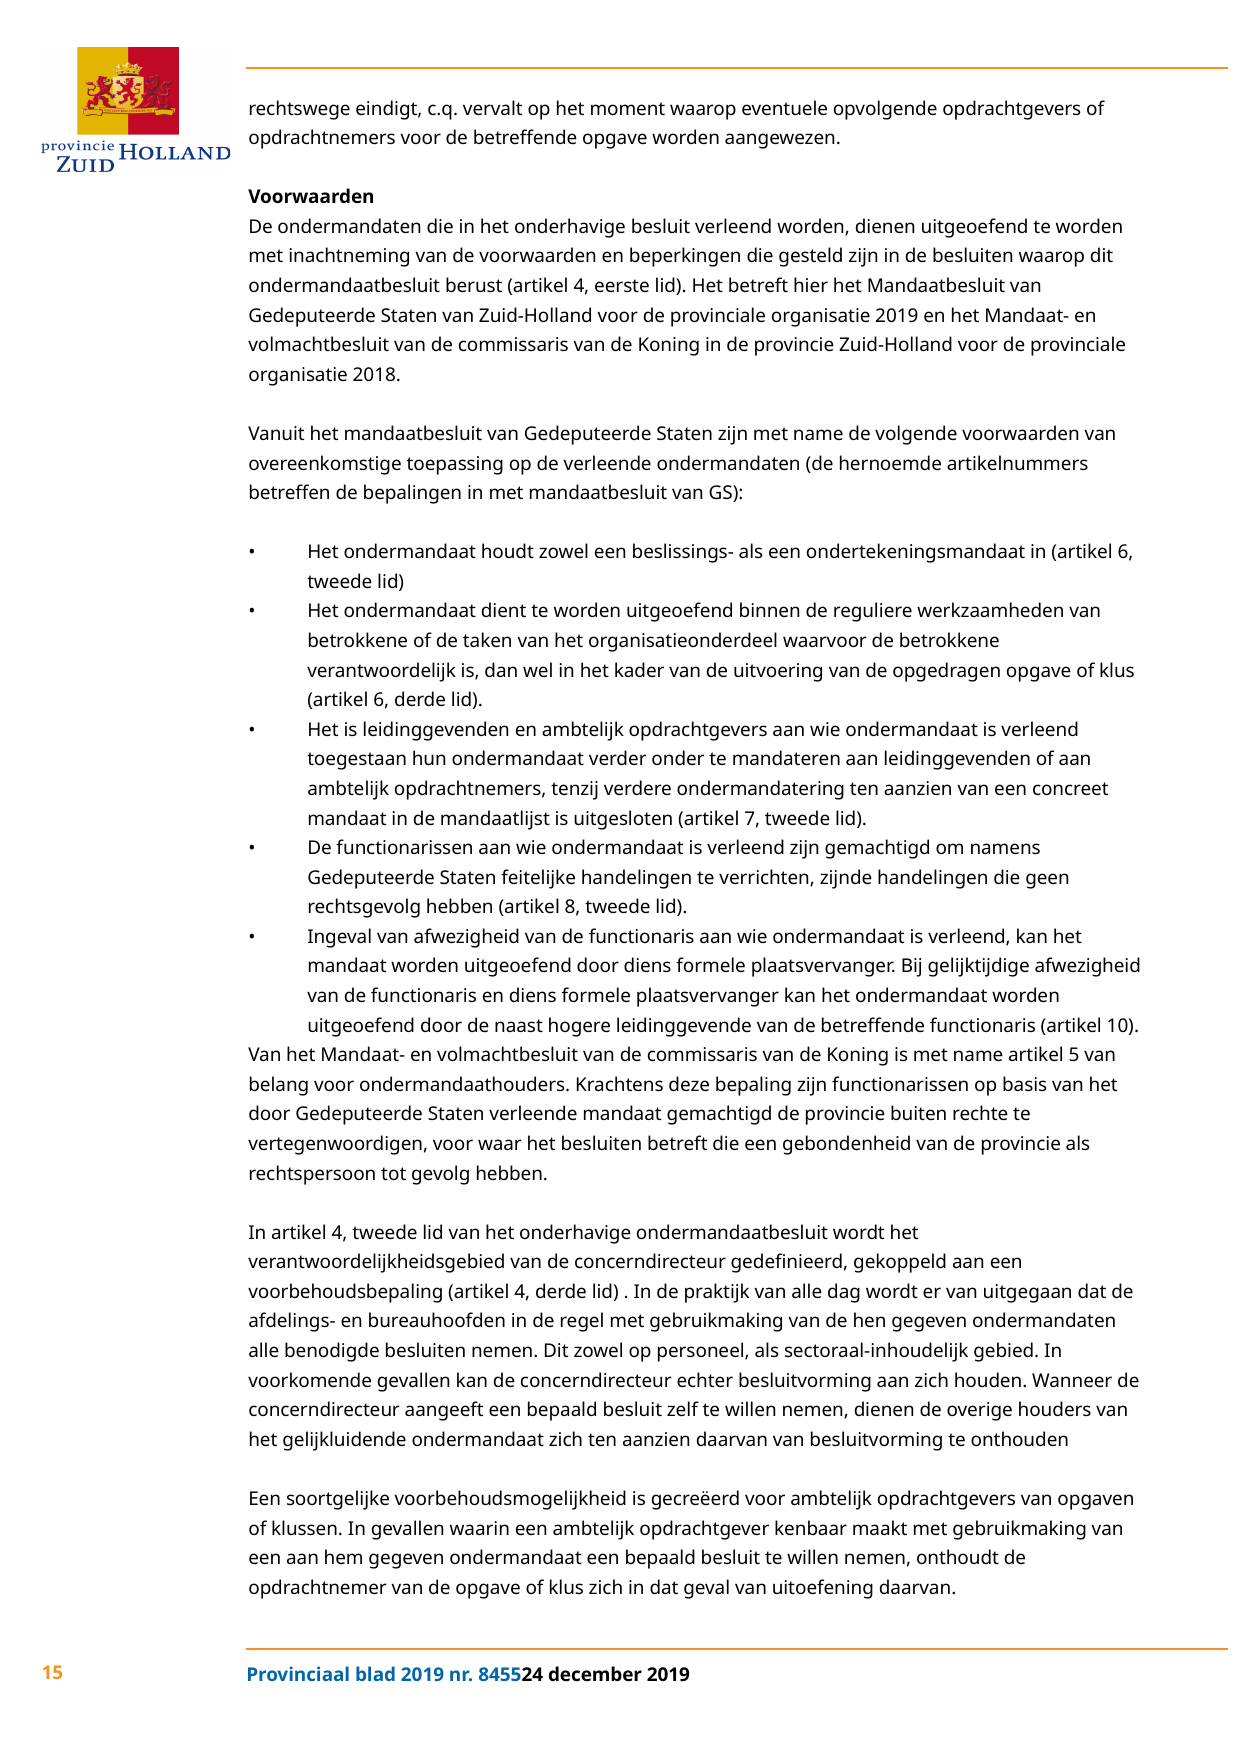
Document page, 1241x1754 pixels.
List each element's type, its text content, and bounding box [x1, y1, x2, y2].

list Ingeval van afwezigheid van de functionaris aan wie ondermandaat is verleend, kan het mandaat worden uitgeoefend door diens formele plaatsvervanger. Bij gelijktijdige afwezigheid van de functionaris en diens formele plaatsvervanger kan het ondermandaat worden uitgeoefend door de naast hogere leidinggevende van de betreffende functionaris (artikel 10). [248, 923, 1152, 1038]
text Een soortgelijke voorbehoudsmogelijkheid is gecreëerd voor ambtelijk opdrachtgevers van opgaven of klussen. In gevallen waarin een ambtelijk opdrachtgever kenbaar maakt met gebruikmaking van een aan hem gegeven ondermandaat een bepaald besluit te willen nemen, onthoudt de opdrachtnemer van de opgave of klus zich in dat geval van uitoefening daarvan. [248, 1485, 1152, 1600]
text In artikel 4, tweede lid van het onderhavige ondermandaatbesluit wordt het verantwoordelijkheidsgebied van de concerndirecteur gedefinieerd, gekoppeld aan een voorbehoudsbepaling (artikel 4, derde lid) . In de praktijk van alle dag wordt er van uitgegaan dat de afdelings- en bureauhoofden in de regel met gebruikmaking van de hen gegeven ondermandaten alle benodigde besluiten nemen. Dit zowel op personeel, als sectoraal-inhoudelijk gebied. In voorkomende gevallen kan de concerndirecteur echter besluitvorming aan zich houden. Wanneer de concerndirecteur aangeeft een bepaald besluit zelf te willen nemen, dienen de overige houders van het gelijkluidende ondermandaat zich ten aanzien daarvan van besluitvorming te onthouden [248, 1219, 1152, 1452]
list Het ondermandaat houdt zowel een beslissings- als een ondertekeningsmandaat in (artikel 6, tweede lid) [248, 538, 1152, 594]
text Van het Mandaat- en volmachtbesluit van de commissaris van de Koning is met name artikel 5 van belang voor ondermandaathouders. Krachtens deze bepaling zijn functionarissen op basis van het door Gedeputeerde Staten verleende mandaat gemachtigd de provincie buiten rechte te vertegenwoordigen, voor waar het besluiten betreft die een gebondenheid van de provincie als rechtspersoon tot gevolg hebben. [248, 1041, 1152, 1186]
list Het is leidinggevenden en ambtelijk opdrachtgevers aan wie ondermandaat is verleend toegestaan hun ondermandaat verder onder te mandateren aan leidinggevenden of aan ambtelijk opdrachtnemers, tenzij verdere ondermandatering ten aanzien van een concreet mandaat in de mandaatlijst is uitgesloten (artikel 7, tweede lid). [248, 716, 1152, 831]
picture [41, 47, 231, 172]
list Het ondermandaat dient te worden uitgeoefend binnen de reguliere werkzaamheden van betrokkene of de taken van het organisatieonderdeel waarvoor de betrokkene verantwoordelijk is, dan wel in het kader van de uitvoering van de opgedragen opgave of klus (artikel 6, derde lid). [248, 598, 1152, 712]
list De functionarissen aan wie ondermandaat is verleend zijn gemachtigd om namens Gedeputeerde Staten feitelijke handelingen te verrichten, zijnde handelingen die geen rechtsgevolg hebben (artikel 8, tweede lid). [248, 834, 1152, 919]
text Vanuit het mandaatbesluit van Gedeputeerde Staten zijn met name de volgende voorwaarden van overeenkomstige toepassing op de verleende ondermandaten (de hernoemde artikelnummers betreffen de bepalingen in met mandaatbesluit van GS): [248, 420, 1152, 505]
text rechtswege eindigt, c.q. vervalt op het moment waarop eventuele opvolgende opdrachtgevers of opdrachtnemers voor de betreffende opgave worden aangewezen. [248, 95, 1152, 150]
text De ondermandaten die in het onderhavige besluit verleend worden, dienen uitgeoefend te worden met inachtneming van de voorwaarden en beperkingen die gesteld zijn in de besluiten waarop dit ondermandaatbesluit berust (artikel 4, eerste lid). Het betreft hier het Mandaatbesluit van Gedeputeerde Staten van Zuid-Holland voor de provinciale organisatie 2019 en het Mandaat- en volmachtbesluit van de commissaris van de Koning in de provincie Zuid-Holland voor de provinciale organisatie 2018. [248, 213, 1152, 387]
text Voorwaarden [248, 183, 1152, 209]
